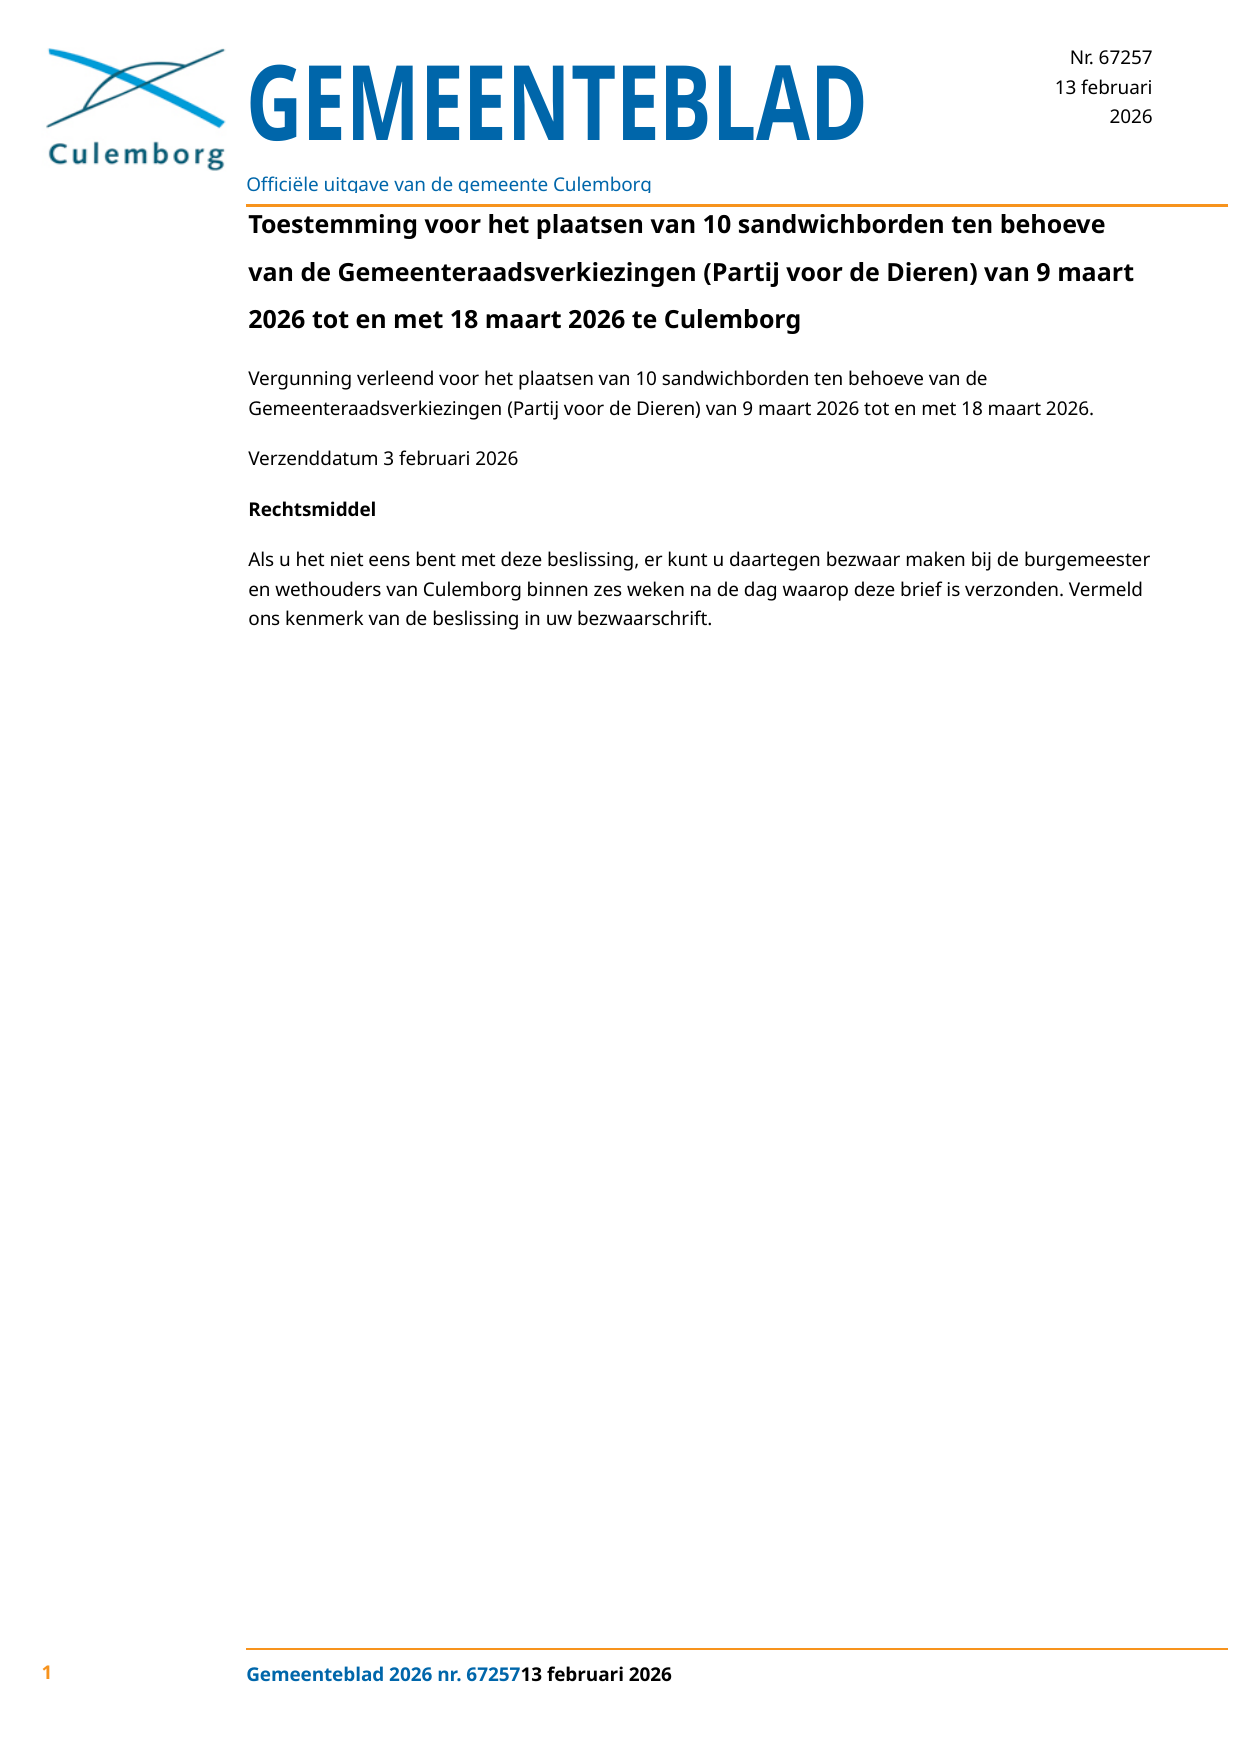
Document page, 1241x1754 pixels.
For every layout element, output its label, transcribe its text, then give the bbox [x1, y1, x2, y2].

text Rechtsmiddel [248, 496, 1152, 522]
picture [41, 47, 231, 172]
text Als u het niet eens bent met deze beslissing, er kunt u daartegen bezwaar maken bij de burgemeester en wethouders van Culemborg binnen zes weken na de dag waarop deze brief is verzonden. Vermeld ons kenmerk van de beslissing in uw bezwaarschrift. [248, 546, 1152, 631]
text Verzenddatum 3 februari 2026 [248, 446, 1152, 471]
text Toestemming voor het plaatsen van 10 sandwichborden ten behoeve van de Gemeenteraadsverkiezingen (Partij voor de Dieren) van 9 maart 2026 tot en met 18 maart 2026 te Culemborg [248, 207, 1152, 336]
text Vergunning verleend voor het plaatsen van 10 sandwichborden ten behoeve van de Gemeenteraadsverkiezingen (Partij voor de Dieren) van 9 maart 2026 tot en met 18 maart 2026. [248, 366, 1152, 421]
